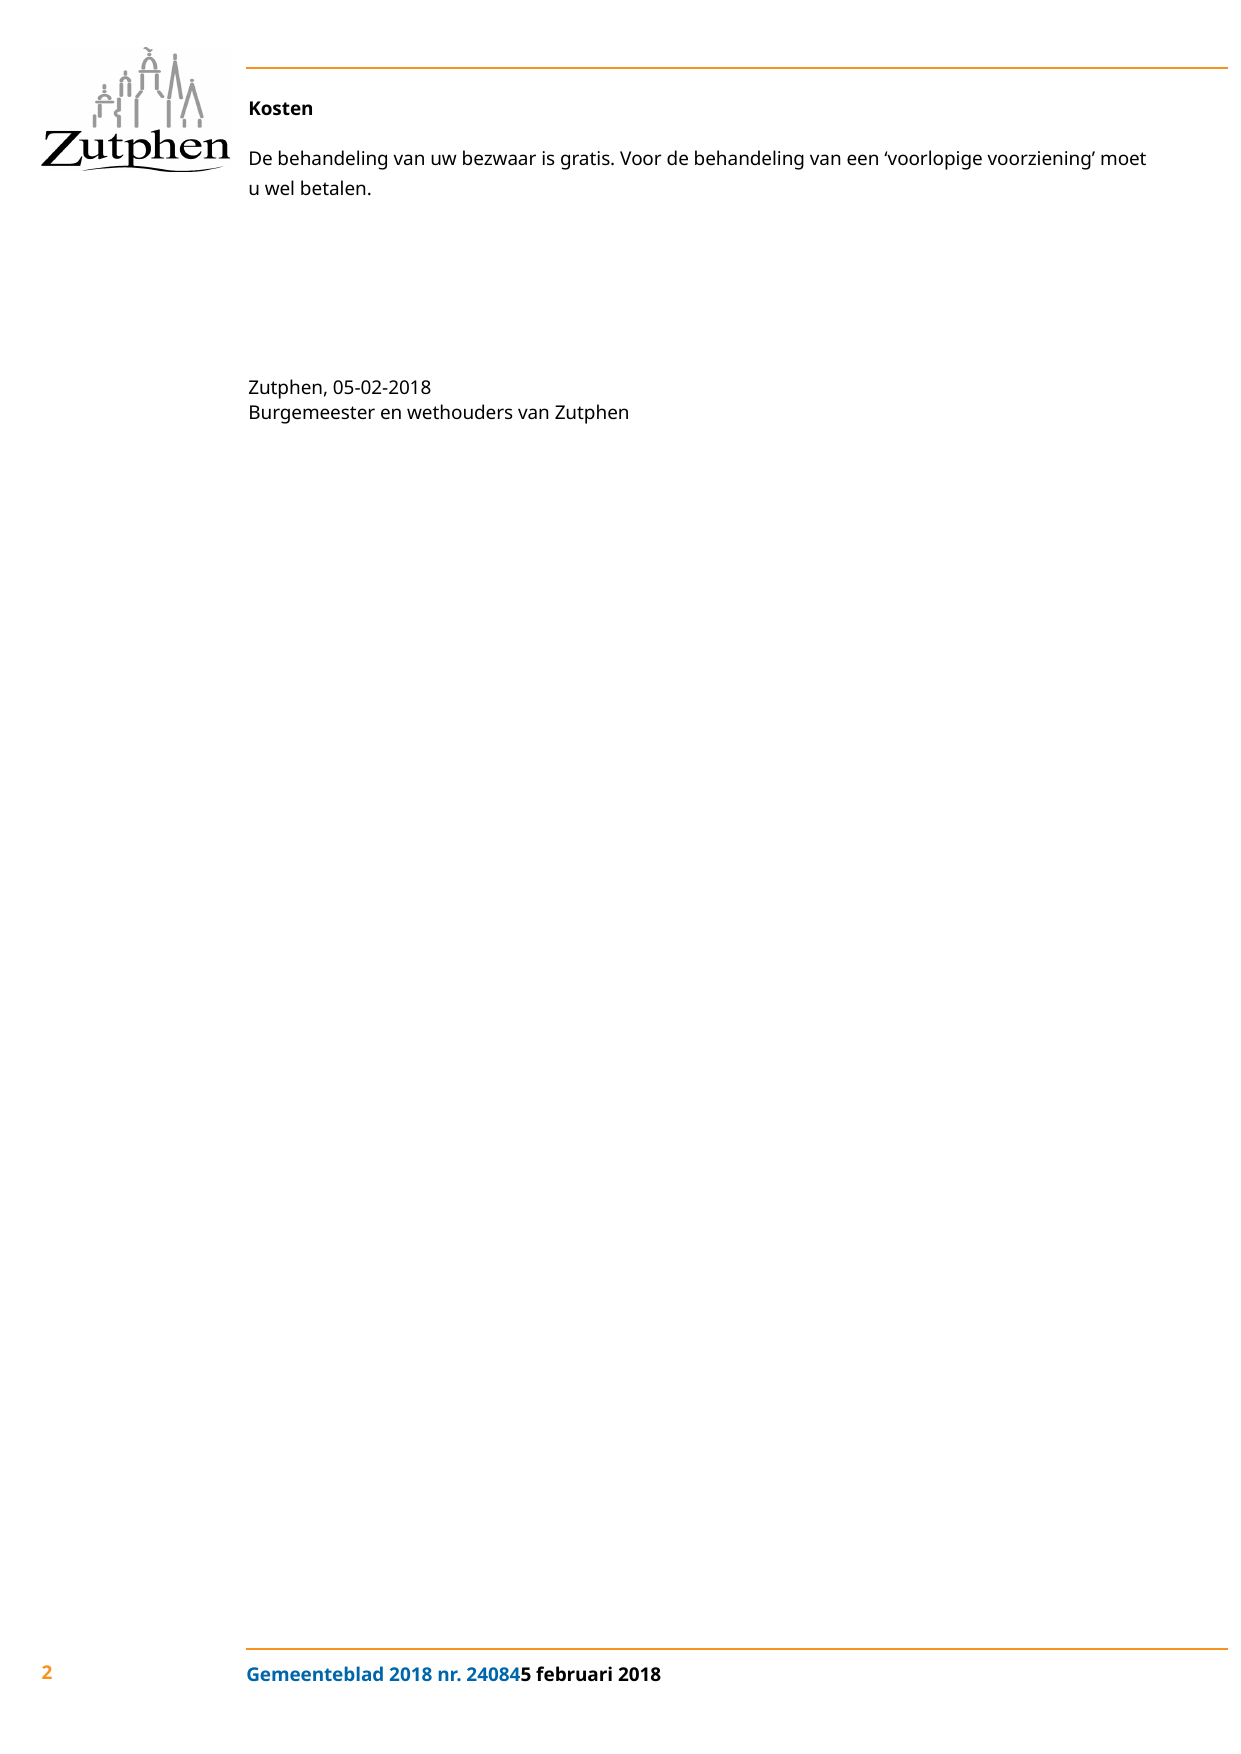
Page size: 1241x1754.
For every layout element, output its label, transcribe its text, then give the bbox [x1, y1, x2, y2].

text De behandeling van uw bezwaar is gratis. Voor de behandeling van een ‘voorlopige voorziening’ moet u wel betalen. [248, 145, 1152, 201]
picture [41, 47, 231, 172]
text Zutphen, 05-02-2018 [248, 374, 1152, 399]
text Burgemeester en wethouders van Zutphen [248, 399, 1152, 425]
text Kosten [248, 95, 1152, 121]
